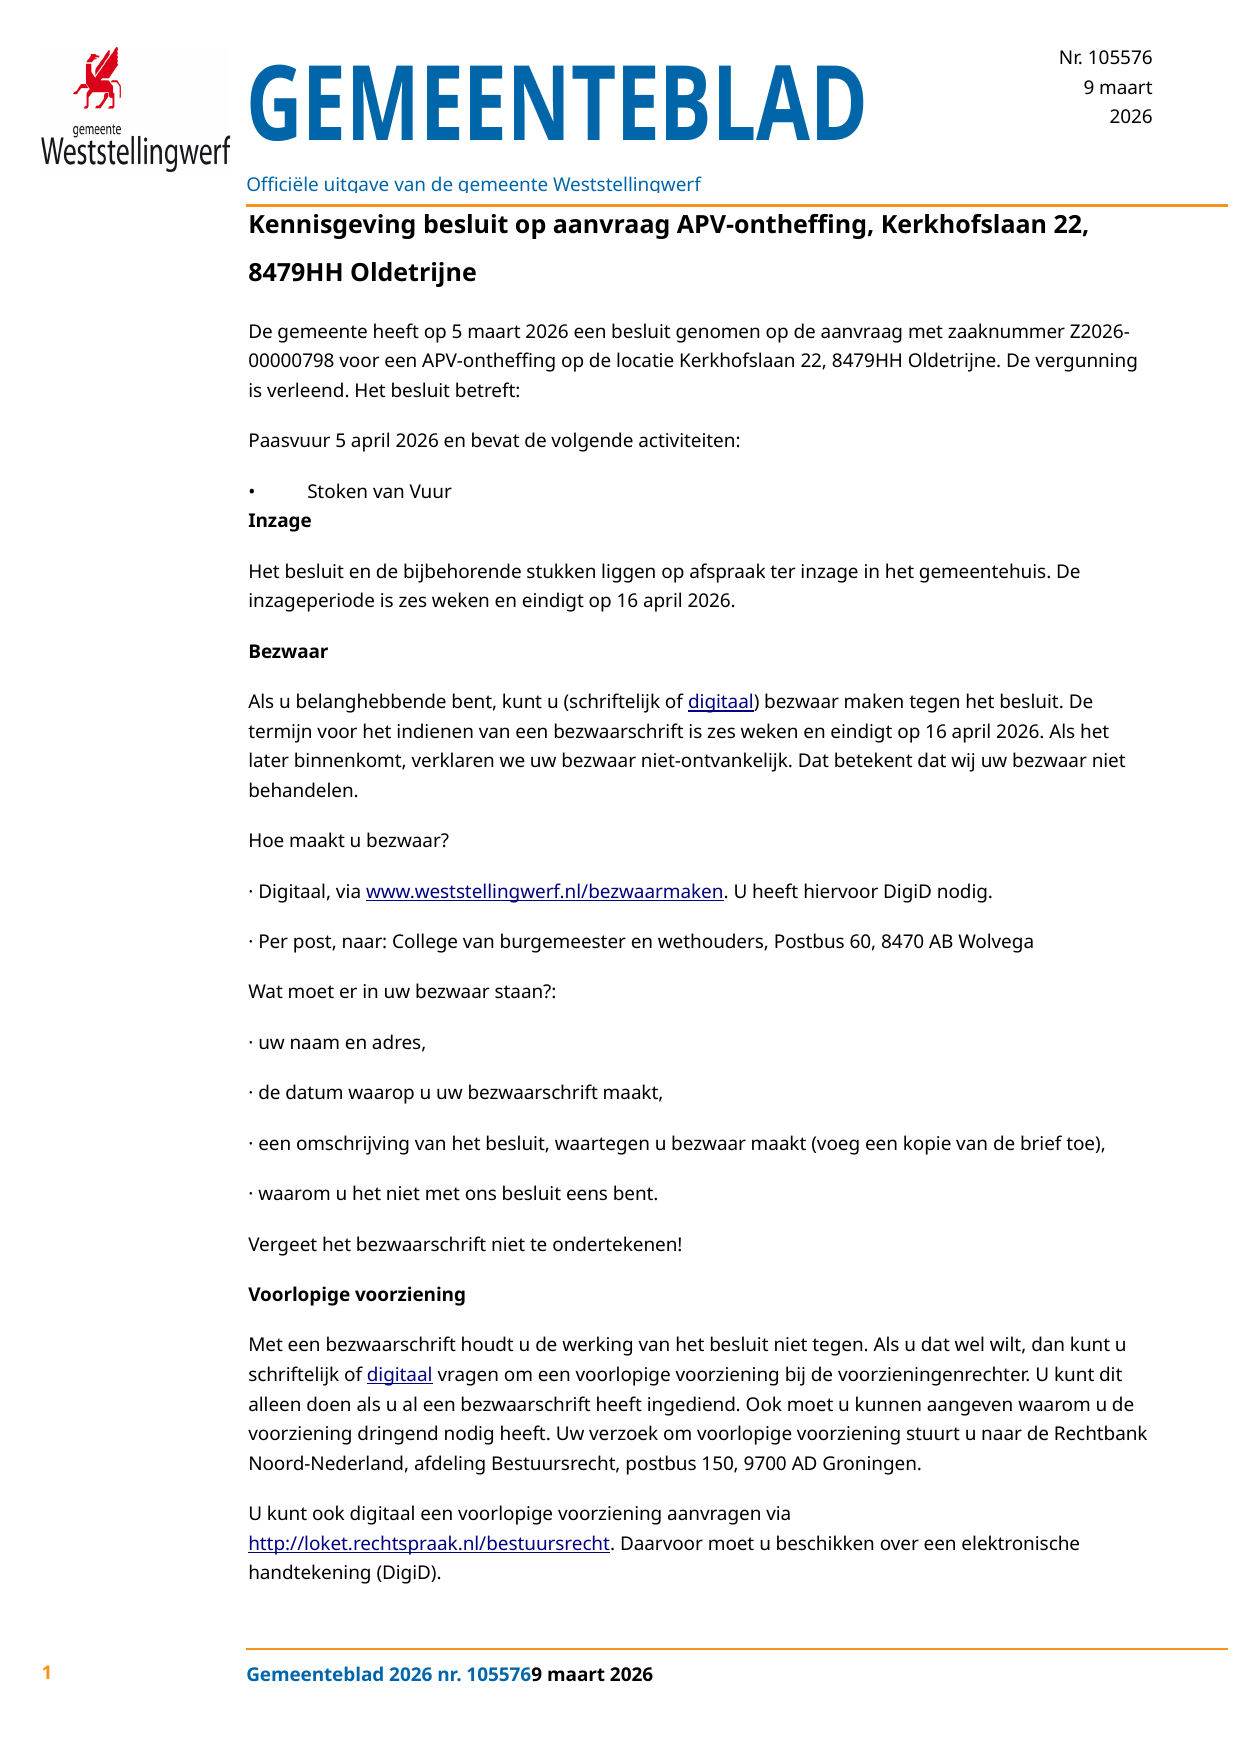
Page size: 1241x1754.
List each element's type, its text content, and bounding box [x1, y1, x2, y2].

picture [41, 47, 231, 172]
text Met een bezwaarschrift houdt u de werking van het besluit niet tegen. Als u dat wel wilt, dan kunt u schriftelijk of digitaal vragen om een voorlopige voorziening bij de voorzieningenrechter. U kunt dit alleen doen als u al een bezwaarschrift heeft ingediend. Ook moet u kunnen aangeven waarom u de voorziening dringend nodig heeft. Uw verzoek om voorlopige voorziening stuurt u naar de Rechtbank Noord-Nederland, afdeling Bestuursrecht, postbus 150, 9700 AD Groningen. [248, 1332, 1152, 1476]
text Het besluit en de bijbehorende stukken liggen op afspraak ter inzage in het gemeentehuis. De inzageperiode is zes weken en eindigt op 16 april 2026. [248, 558, 1152, 613]
text Voorlopige voorziening [248, 1281, 1152, 1307]
text De gemeente heeft op 5 maart 2026 een besluit genomen op de aanvraag met zaaknummer Z2026-00000798 voor een APV-ontheffing op de locatie Kerkhofslaan 22, 8479HH Oldetrijne. De vergunning is verleend. Het besluit betreft: [248, 318, 1152, 403]
text Paasvuur 5 april 2026 en bevat de volgende activiteiten: [248, 427, 1152, 453]
text Bezwaar [248, 638, 1152, 664]
text Als u belanghebbende bent, kunt u (schriftelijk of digitaal) bezwaar maken tegen het besluit. De termijn voor het indienen van een bezwaarschrift is zes weken en eindigt op 16 april 2026. Als het later binnenkomt, verklaren we uw bezwaar niet-ontvankelijk. Dat betekent dat wij uw bezwaar niet behandelen. [248, 688, 1152, 803]
text · een omschrijving van het besluit, waartegen u bezwaar maakt (voeg een kopie van de brief toe), [248, 1130, 1152, 1156]
text Vergeet het bezwaarschrift niet te ondertekenen! [248, 1231, 1152, 1257]
text Wat moet er in uw bezwaar staan?: [248, 979, 1152, 1004]
list Stoken van Vuur [248, 478, 1152, 504]
text · Digitaal, via www.weststellingwerf.nl/bezwaarmaken. U heeft hiervoor DigiD nodig. [248, 878, 1152, 904]
text Kennisgeving besluit op aanvraag APV-ontheffing, Kerkhofslaan 22, 8479HH Oldetrijne [248, 207, 1152, 288]
text Hoe maakt u bezwaar? [248, 827, 1152, 853]
text · waarom u het niet met ons besluit eens bent. [248, 1180, 1152, 1206]
text Inzage [248, 507, 1152, 533]
text · de datum waarop u uw bezwaarschrift maakt, [248, 1079, 1152, 1105]
text U kunt ook digitaal een voorlopige voorziening aanvragen via http://loket.rechtspraak.nl/bestuursrecht. Daarvoor moet u beschikken over een elektronische handtekening (DigiD). [248, 1500, 1152, 1585]
text · Per post, naar: College van burgemeester en wethouders, Postbus 60, 8470 AB Wolvega [248, 928, 1152, 954]
text · uw naam en adres, [248, 1029, 1152, 1055]
